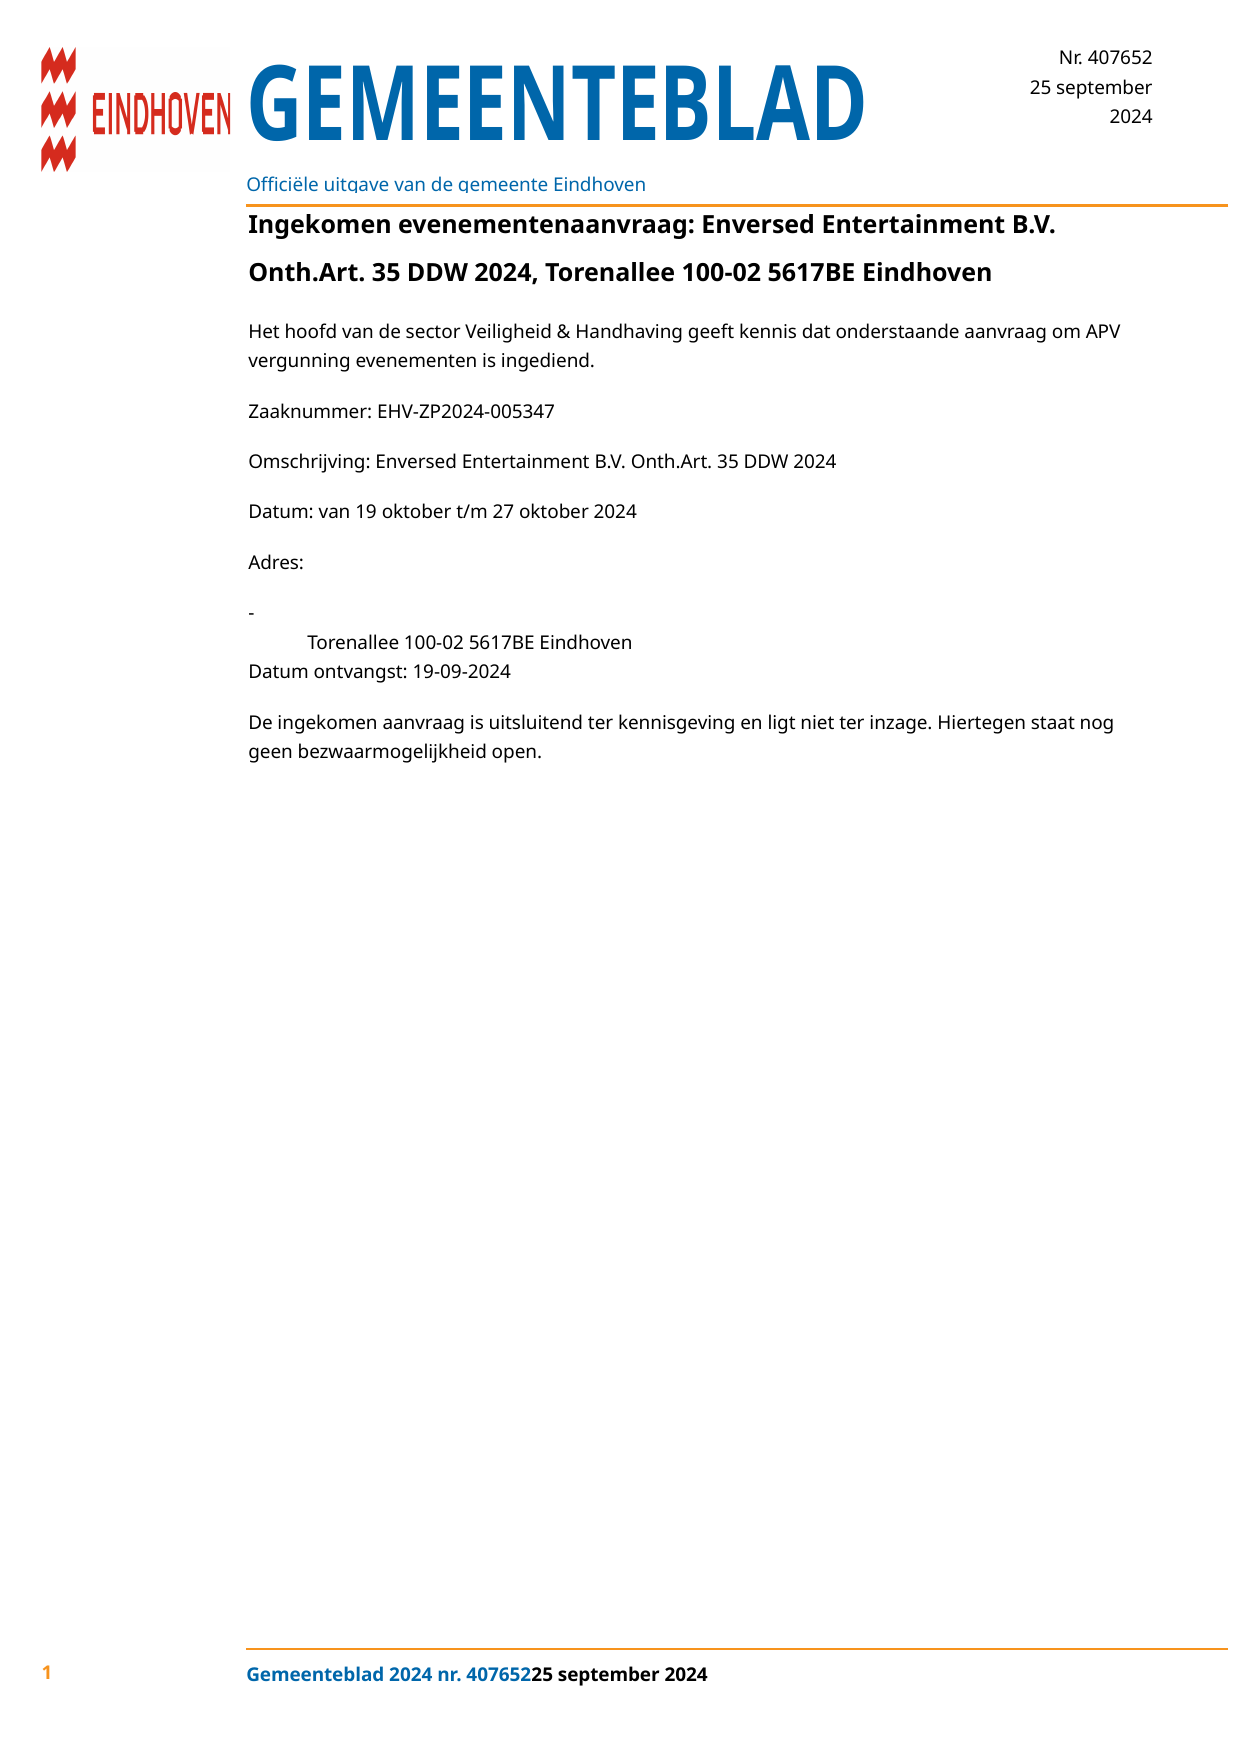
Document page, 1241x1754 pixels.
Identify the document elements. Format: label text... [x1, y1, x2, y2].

list Torenallee 100-02 5617BE Eindhoven [248, 629, 1152, 655]
picture [41, 47, 231, 172]
text Het hoofd van de sector Veiligheid & Handhaving geeft kennis dat onderstaande aanvraag om APV vergunning evenementen is ingediend. [248, 318, 1152, 373]
text Zaaknummer: EHV-ZP2024-005347 [248, 398, 1152, 424]
text Ingekomen evenementenaanvraag: Enversed Entertainment B.V. Onth.Art. 35 DDW 2024, Torenallee 100-02 5617BE Eindhoven [248, 207, 1152, 288]
text Datum: van 19 oktober t/m 27 oktober 2024 [248, 499, 1152, 524]
text Omschrijving: Enversed Entertainment B.V. Onth.Art. 35 DDW 2024 [248, 448, 1152, 474]
text Adres: [248, 549, 1152, 575]
text De ingekomen aanvraag is uitsluitend ter kennisgeving en ligt niet ter inzage. Hiertegen staat nog geen bezwaarmogelijkheid open. [248, 709, 1152, 764]
text Datum ontvangst: 19-09-2024 [248, 659, 1152, 684]
